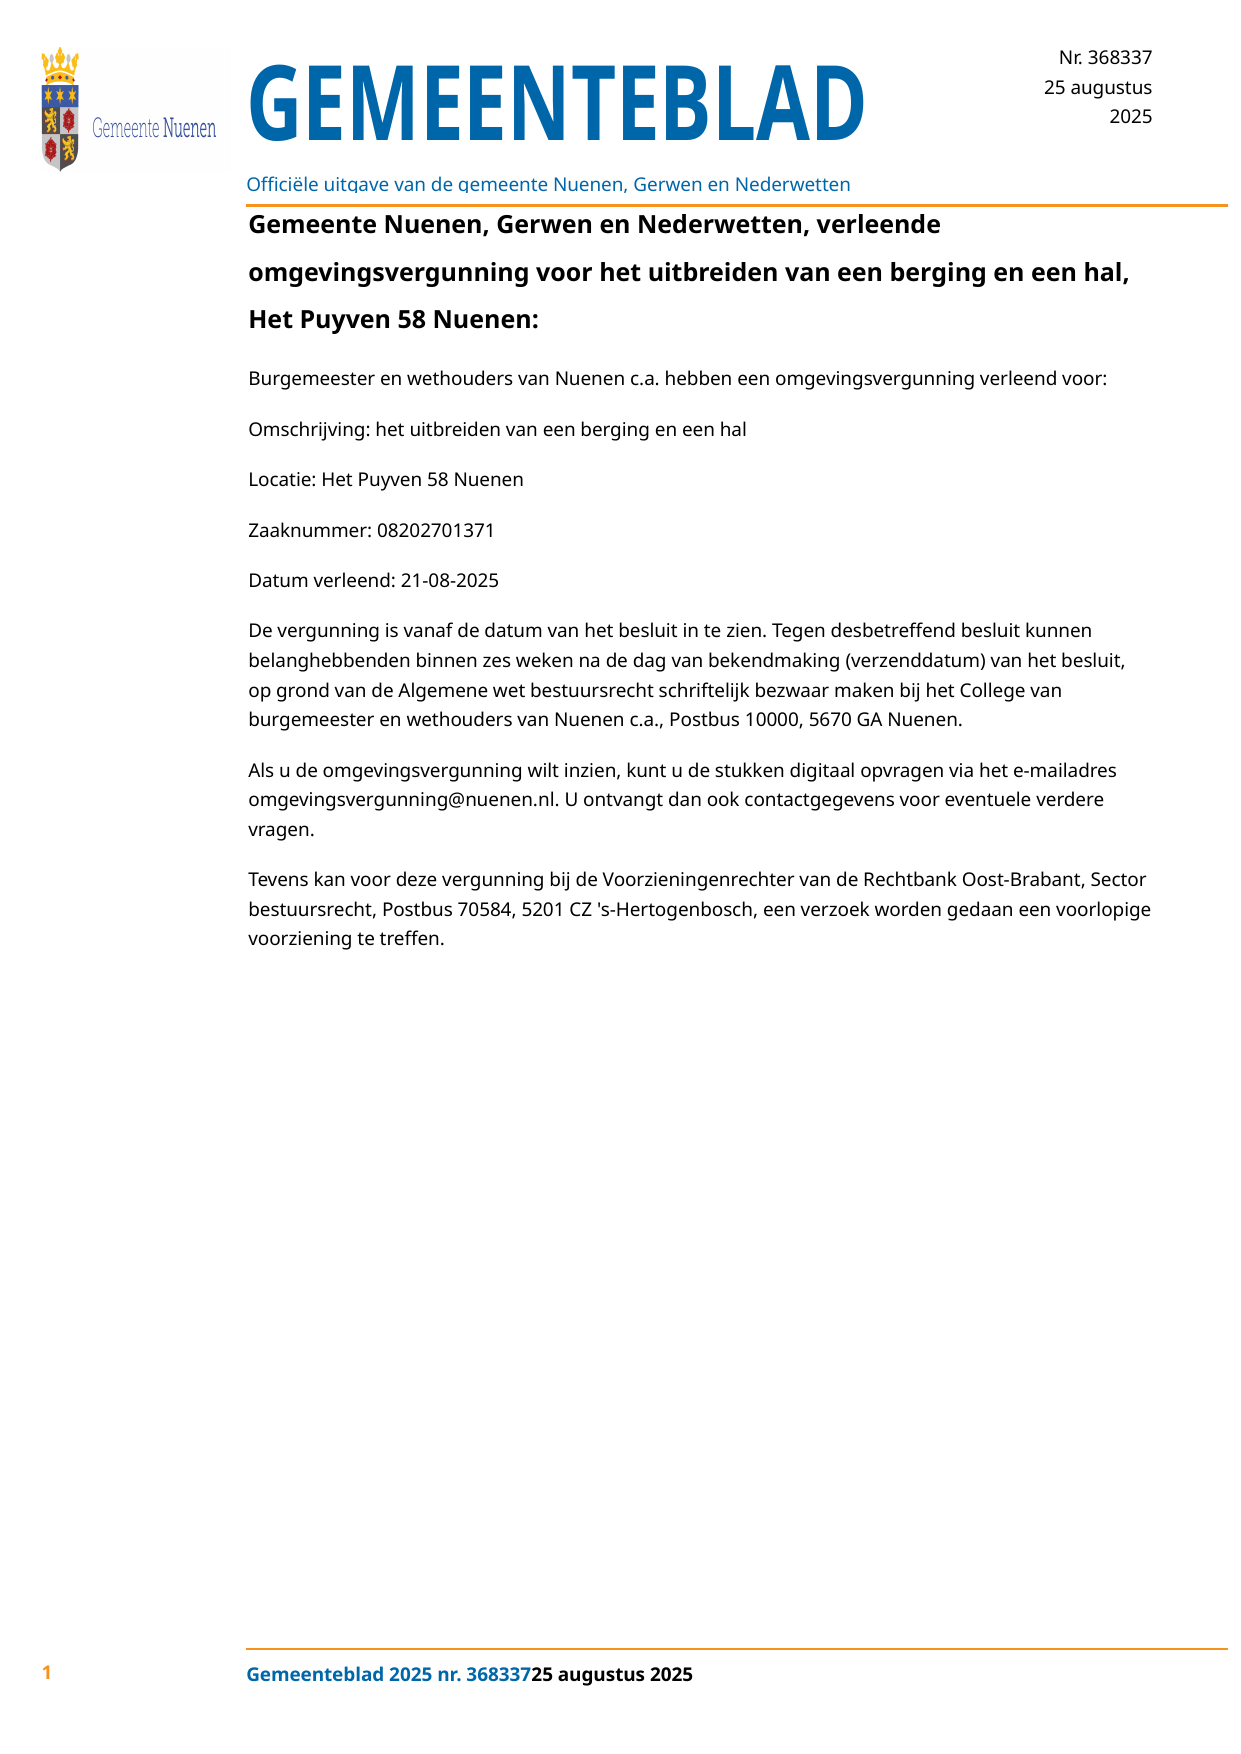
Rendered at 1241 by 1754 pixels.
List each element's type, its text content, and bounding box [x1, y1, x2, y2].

text Zaaknummer: 08202701371 [248, 517, 1152, 542]
text Burgemeester en wethouders van Nuenen c.a. hebben een omgevingsvergunning verleend voor: [248, 366, 1152, 391]
text Gemeente Nuenen, Gerwen en Nederwetten, verleende omgevingsvergunning voor het uitbreiden van een berging en een hal, Het Puyven 58 Nuenen: [248, 207, 1152, 336]
picture [41, 47, 231, 172]
text Datum verleend: 21-08-2025 [248, 567, 1152, 593]
text Locatie: Het Puyven 58 Nuenen [248, 466, 1152, 492]
text Tevens kan voor deze vergunning bij de Voorzieningenrechter van de Rechtbank Oost-Brabant, Sector bestuursrecht, Postbus 70584, 5201 CZ 's-Hertogenbosch, een verzoek worden gedaan een voorlopige voorziening te treffen. [248, 866, 1152, 951]
text Als u de omgevingsvergunning wilt inzien, kunt u de stukken digitaal opvragen via het e-mailadres omgevingsvergunning@nuenen.nl. U ontvangt dan ook contactgegevens voor eventuele verdere vragen. [248, 757, 1152, 842]
text Omschrijving: het uitbreiden van een berging en een hal [248, 416, 1152, 442]
text De vergunning is vanaf de datum van het besluit in te zien. Tegen desbetreffend besluit kunnen belanghebbenden binnen zes weken na de dag van bekendmaking (verzenddatum) van het besluit, op grond van de Algemene wet bestuursrecht schriftelijk bezwaar maken bij het College van burgemeester en wethouders van Nuenen c.a., Postbus 10000, 5670 GA Nuenen. [248, 618, 1152, 732]
